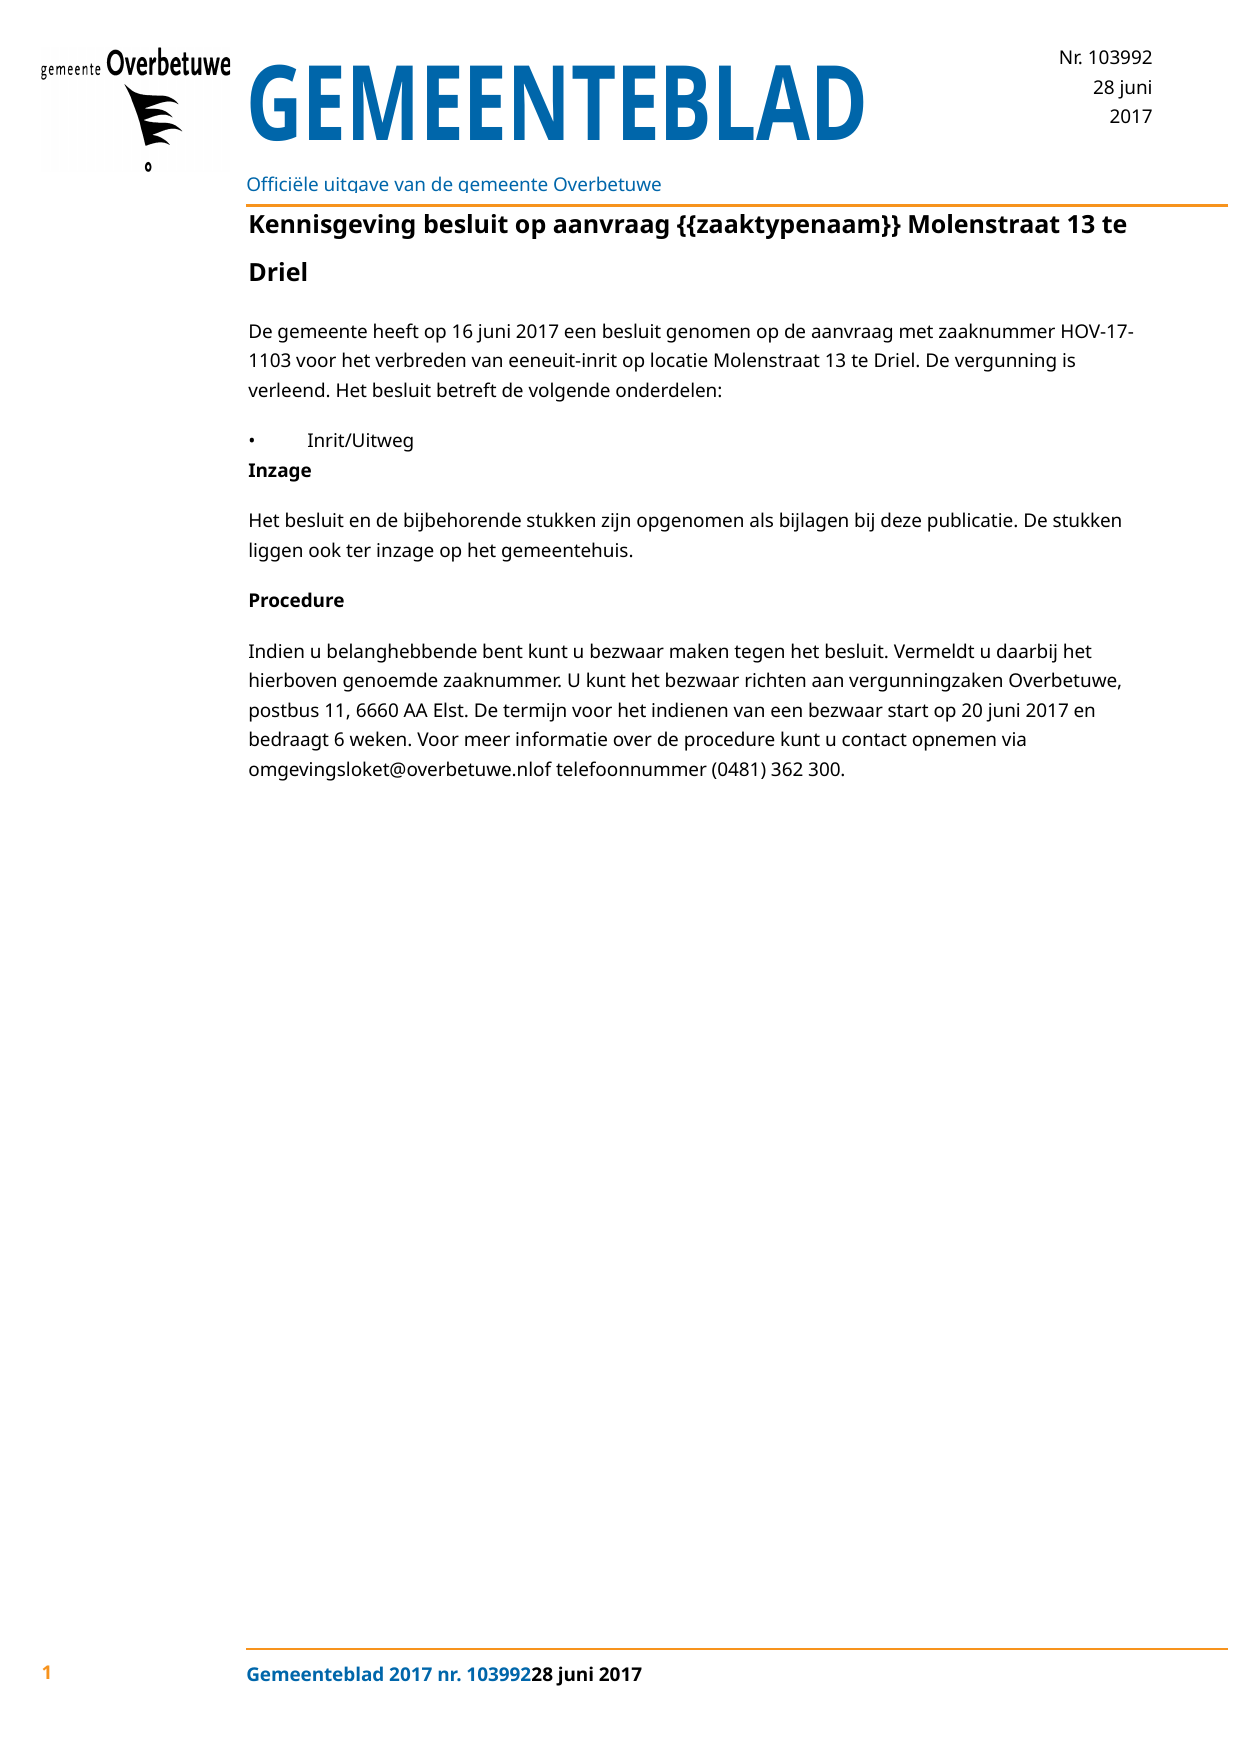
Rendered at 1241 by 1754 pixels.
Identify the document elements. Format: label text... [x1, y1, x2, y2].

text Het besluit en de bijbehorende stukken zijn opgenomen als bijlagen bij deze publicatie. De stukken liggen ook ter inzage op het gemeentehuis. [248, 507, 1152, 563]
text Indien u belanghebbende bent kunt u bezwaar maken tegen het besluit. Vermeldt u daarbij het hierboven genoemde zaaknummer. U kunt het bezwaar richten aan vergunningzaken Overbetuwe, postbus 11, 6660 AA Elst. De termijn voor het indienen van een bezwaar start op 20 juni 2017 en bedraagt 6 weken. Voor meer informatie over de procedure kunt u contact opnemen via omgevingsloket@overbetuwe.nlof telefoonnummer (0481) 362 300. [248, 638, 1152, 782]
list Inrit/Uitweg [248, 427, 1152, 453]
text Kennisgeving besluit op aanvraag {{zaaktypenaam}} Molenstraat 13 te Driel [248, 207, 1152, 288]
picture [41, 47, 231, 172]
text Inzage [248, 457, 1152, 483]
text De gemeente heeft op 16 juni 2017 een besluit genomen op de aanvraag met zaaknummer HOV-17-1103 voor het verbreden van eeneuit-inrit op locatie Molenstraat 13 te Driel. De vergunning is verleend. Het besluit betreft de volgende onderdelen: [248, 318, 1152, 403]
text Procedure [248, 587, 1152, 613]
